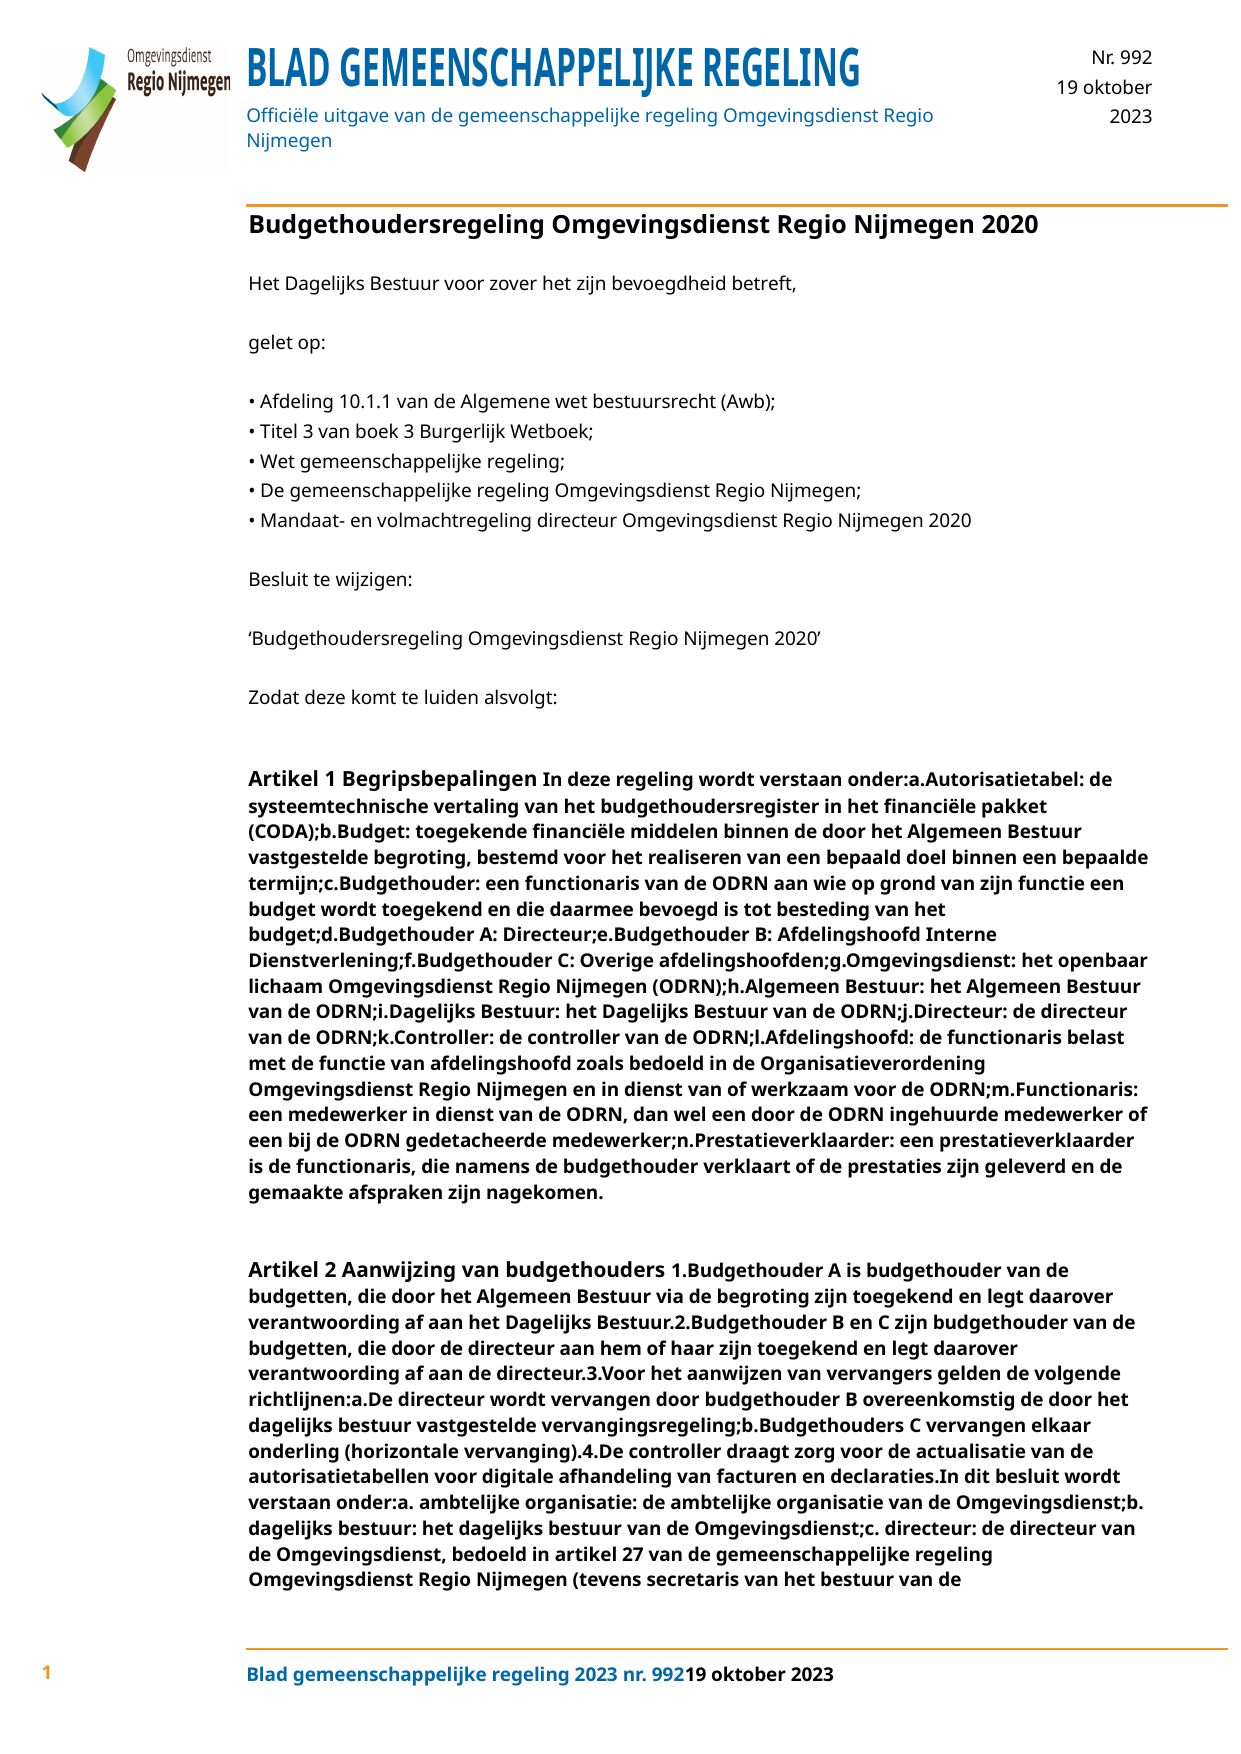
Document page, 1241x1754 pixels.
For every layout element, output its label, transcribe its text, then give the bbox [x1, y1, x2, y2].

text Besluit te wijzigen: [248, 566, 1152, 592]
text Budgethoudersregeling Omgevingsdienst Regio Nijmegen 2020 [248, 207, 1152, 241]
text Artikel 1 Begripsbepalingen In deze regeling wordt verstaan onder:a.Autorisatietabel: de systeemtechnische vertaling van het budgethoudersregister in het financiële pakket (CODA);b.Budget: toegekende financiële middelen binnen de door het Algemeen Bestuur vastgestelde begroting, bestemd voor het realiseren van een bepaald doel binnen een bepaalde termijn;c.Budgethouder: een functionaris van de ODRN aan wie op grond van zijn functie een budget wordt toegekend en die daarmee bevoegd is tot besteding van het budget;d.Budgethouder A: Directeur;e.Budgethouder B: Afdelingshoofd Interne Dienstverlening;f.Budgethouder C: Overige afdelingshoofden;g.Omgevingsdienst: het openbaar lichaam Omgevingsdienst Regio Nijmegen (ODRN);h.Algemeen Bestuur: het Algemeen Bestuur van de ODRN;i.Dagelijks Bestuur: het Dagelijks Bestuur van de ODRN;j.Directeur: de directeur van de ODRN;k.Controller: de controller van de ODRN;l.Afdelingshoofd: de functionaris belast met de functie van afdelingshoofd zoals bedoeld in de Organisatieverordening Omgevingsdienst Regio Nijmegen en in dienst van of werkzaam voor de ODRN;m.Functionaris: een medewerker in dienst van de ODRN, dan wel een door de ODRN ingehuurde medewerker of een bij de ODRN gedetacheerde medewerker;n.Prestatieverklaarder: een prestatieverklaarder is de functionaris, die namens de budgethouder verklaart of de prestaties zijn geleverd en de gemaakte afspraken zijn nagekomen. [248, 764, 1152, 1204]
text • Titel 3 van boek 3 Burgerlijk Wetboek; [248, 418, 1152, 444]
text Artikel 2 Aanwijzing van budgethouders 1.Budgethouder A is budgethouder van de budgetten, die door het Algemeen Bestuur via de begroting zijn toegekend en legt daarover verantwoording af aan het Dagelijks Bestuur.2.Budgethouder B en C zijn budgethouder van de budgetten, die door de directeur aan hem of haar zijn toegekend en legt daarover verantwoording af aan de directeur.3.Voor het aanwijzen van vervangers gelden de volgende richtlijnen:a.De directeur wordt vervangen door budgethouder B overeenkomstig de door het dagelijks bestuur vastgestelde vervangingsregeling;b.Budgethouders C vervangen elkaar onderling (horizontale vervanging).4.De controller draagt zorg voor de actualisatie van de autorisatietabellen voor digitale afhandeling van facturen en declaraties.In dit besluit wordt verstaan onder:a. ambtelijke organisatie: de ambtelijke organisatie van de Omgevingsdienst;b. dagelijks bestuur: het dagelijks bestuur van de Omgevingsdienst;c. directeur: de directeur van de Omgevingsdienst, bedoeld in artikel 27 van de gemeenschappelijke regeling Omgevingsdienst Regio Nijmegen (tevens secretaris van het bestuur van de [248, 1255, 1152, 1592]
picture [41, 47, 231, 172]
text gelet op: [248, 329, 1152, 355]
text • De gemeenschappelijke regeling Omgevingsdienst Regio Nijmegen; [248, 477, 1152, 503]
text • Wet gemeenschappelijke regeling; [248, 448, 1152, 473]
text ‘Budgethoudersregeling Omgevingsdienst Regio Nijmegen 2020’ [248, 625, 1152, 651]
text • Mandaat- en volmachtregeling directeur Omgevingsdienst Regio Nijmegen 2020 [248, 507, 1152, 533]
text • Afdeling 10.1.1 van de Algemene wet bestuursrecht (Awb); [248, 389, 1152, 414]
text Het Dagelijks Bestuur voor zover het zijn bevoegdheid betreft, [248, 270, 1152, 296]
text Zodat deze komt te luiden alsvolgt: [248, 684, 1152, 710]
